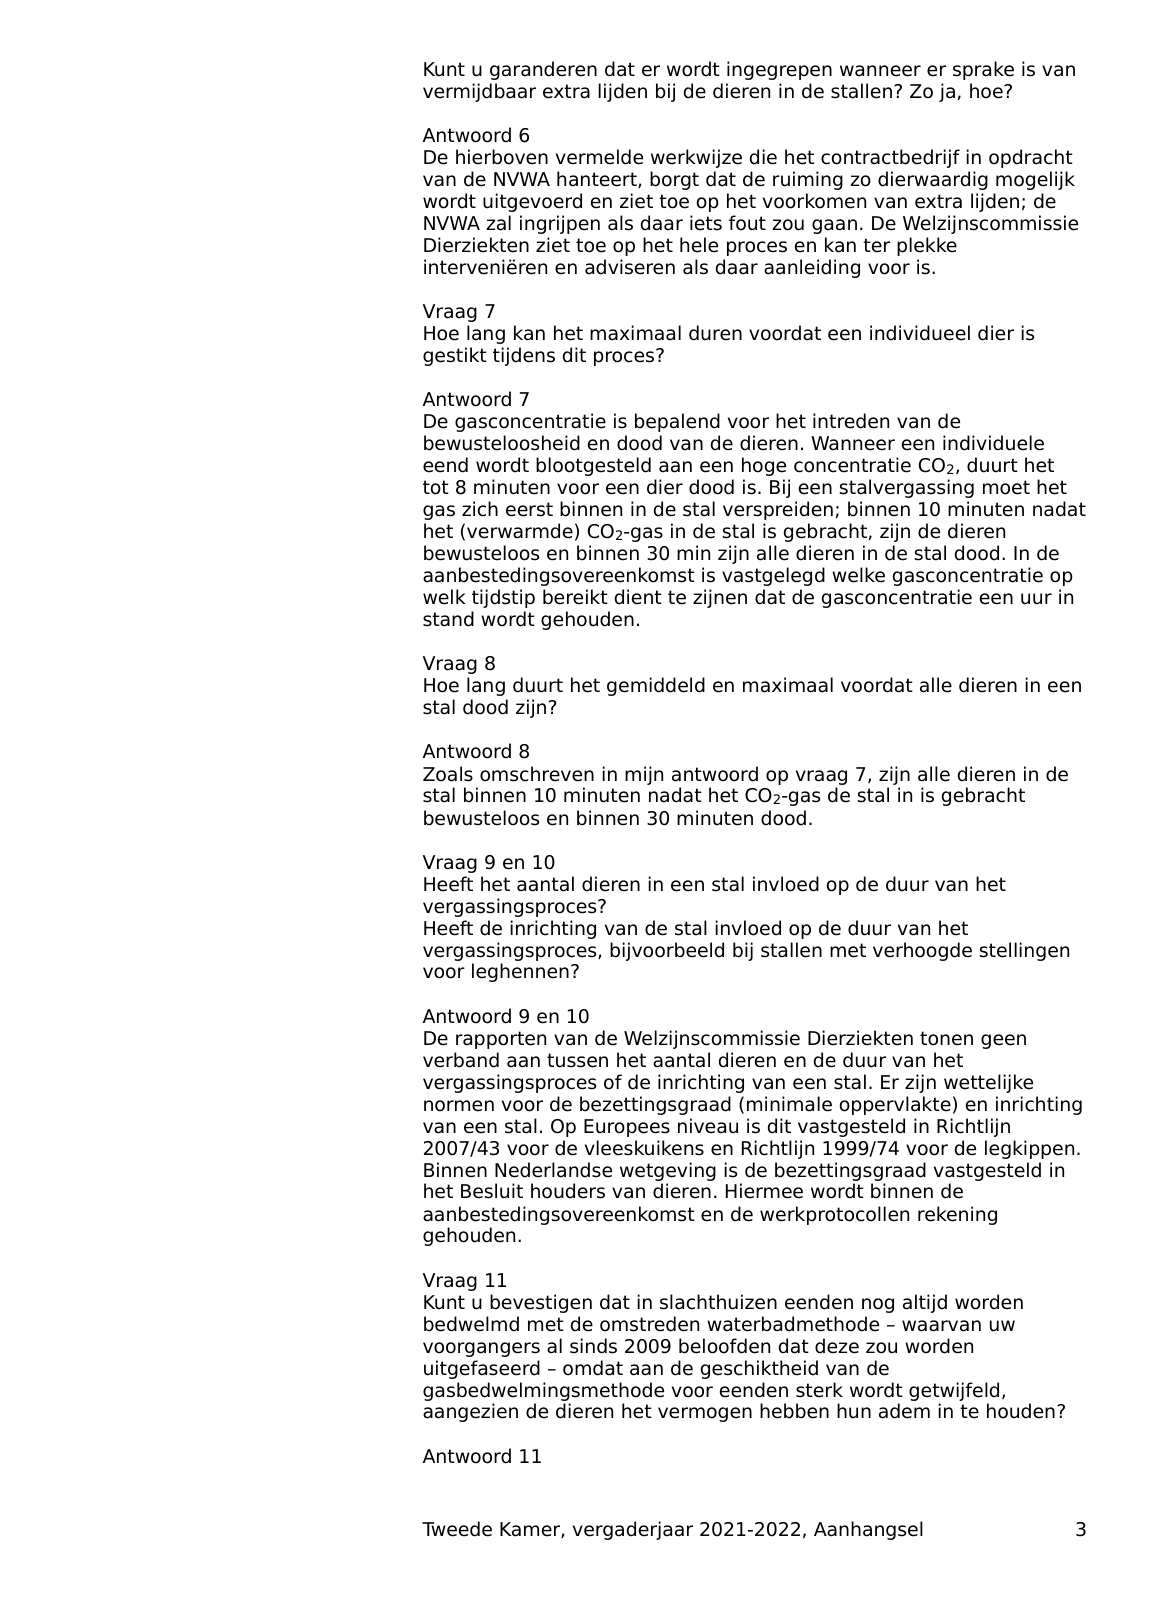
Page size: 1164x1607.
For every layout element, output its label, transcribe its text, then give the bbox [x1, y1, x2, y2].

text Hoe lang duurt het gemiddeld en maximaal voordat alle dieren in een stal dood zijn? [422, 675, 1087, 719]
text Heeft het aantal dieren in een stal invloed op de duur van het vergassingsproces? [422, 873, 1087, 917]
text Kunt u bevestigen dat in slachthuizen eenden nog altijd worden bedwelmd met de omstreden waterbadmethode – waarvan uw voorgangers al sinds 2009 beloofden dat deze zou worden uitgefaseerd – omdat aan de geschiktheid van de gasbedwelmingsmethode voor eenden sterk wordt getwijfeld, aangezien de dieren het vermogen hebben hun adem in te houden? [422, 1292, 1087, 1423]
text Vraag 9 en 10 [422, 852, 1087, 873]
text Vraag 8 [422, 653, 1087, 675]
text Antwoord 6 [422, 125, 1087, 147]
text Kunt u garanderen dat er wordt ingegrepen wanneer er sprake is van vermijdbaar extra lijden bij de dieren in de stallen? Zo ja, hoe? [422, 59, 1087, 103]
text Antwoord 8 [422, 741, 1087, 763]
text Heeft de inrichting van de stal invloed op de duur van het vergassingsproces, bijvoorbeeld bij stallen met verhoogde stellingen voor leghennen? [422, 917, 1087, 983]
text Antwoord 11 [422, 1446, 1087, 1468]
text Zoals omschreven in mijn antwoord op vraag 7, zijn alle dieren in de stal binnen 10 minuten nadat het CO2-gas de stal in is gebracht bewusteloos en binnen 30 minuten dood. [422, 763, 1087, 829]
text De rapporten van de Welzijnscommissie Dierziekten tonen geen verband aan tussen het aantal dieren en de duur van het vergassingsproces of de inrichting van een stal. Er zijn wettelijke normen voor de bezettingsgraad (minimale oppervlakte) en inrichting van een stal. Op Europees niveau is dit vastgesteld in Richtlijn 2007/43 voor de vleeskuikens en Richtlijn 1999/74 voor de legkippen. Binnen Nederlandse wetgeving is de bezettingsgraad vastgesteld in het Besluit houders van dieren. Hiermee wordt binnen de aanbestedingsovereenkomst en de werkprotocollen rekening gehouden. [422, 1028, 1087, 1247]
text Antwoord 9 en 10 [422, 1006, 1087, 1028]
text Vraag 7 [422, 301, 1087, 323]
text Vraag 11 [422, 1269, 1087, 1292]
text De hierboven vermelde werkwijze die het contractbedrijf in opdracht van de NVWA hanteert, borgt dat de ruiming zo dierwaardig mogelijk wordt uitgevoerd en ziet toe op het voorkomen van extra lijden; de NVWA zal ingrijpen als daar iets fout zou gaan. De Welzijnscommissie Dierziekten ziet toe op het hele proces en kan ter plekke interveniëren en adviseren als daar aanleiding voor is. [422, 147, 1087, 279]
text Antwoord 7 [422, 389, 1087, 411]
text De gasconcentratie is bepalend voor het intreden van de bewusteloosheid en dood van de dieren. Wanneer een individuele eend wordt blootgesteld aan een hoge concentratie CO2, duurt het tot 8 minuten voor een dier dood is. Bij een stalvergassing moet het gas zich eerst binnen in de stal verspreiden; binnen 10 minuten nadat het (verwarmde) CO2-gas in de stal is gebracht, zijn de dieren bewusteloos en binnen 30 min zijn alle dieren in de stal dood. In de aanbestedingsovereenkomst is vastgelegd welke gasconcentratie op welk tijdstip bereikt dient te zijnen dat de gasconcentratie een uur in stand wordt gehouden. [422, 411, 1087, 631]
text Hoe lang kan het maximaal duren voordat een individueel dier is gestikt tijdens dit proces? [422, 323, 1087, 367]
